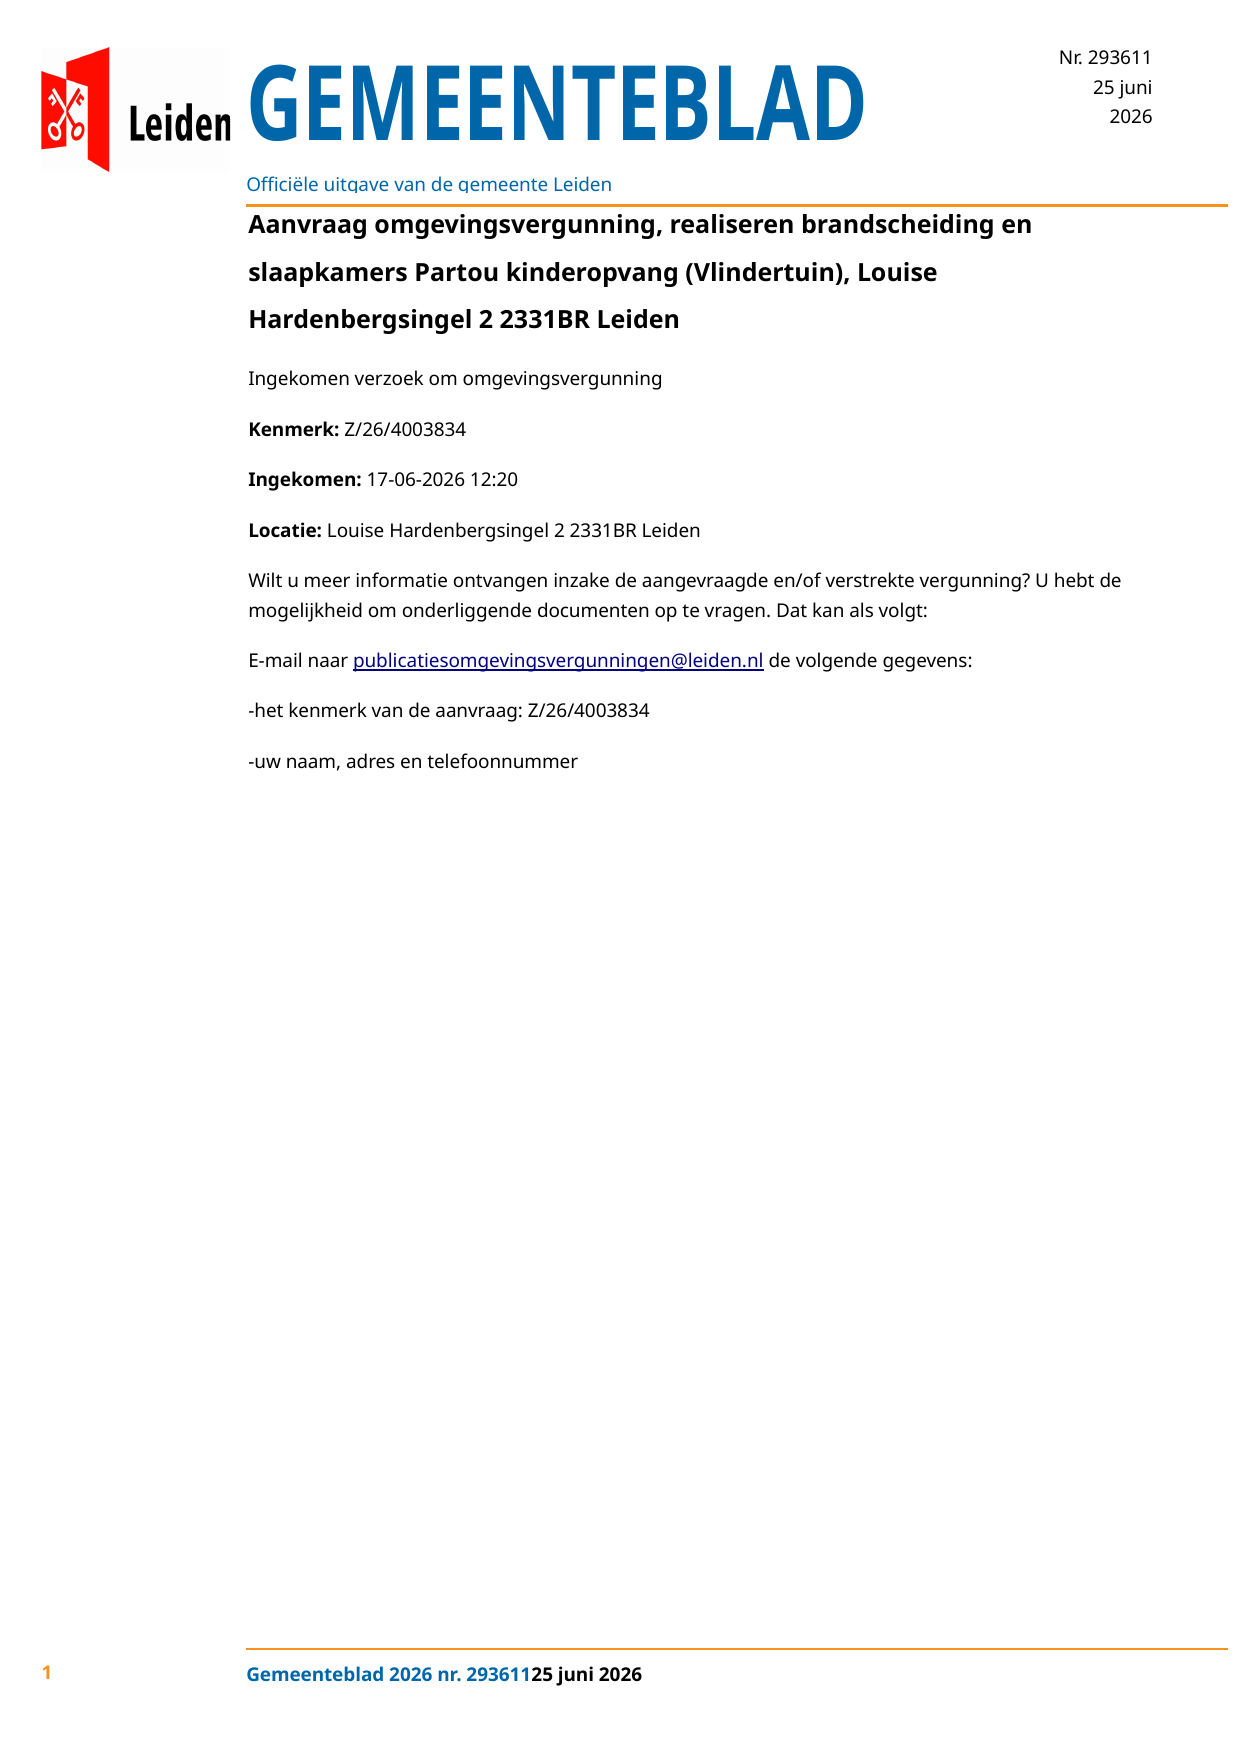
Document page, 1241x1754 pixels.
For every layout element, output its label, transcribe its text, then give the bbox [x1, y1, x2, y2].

text -het kenmerk van de aanvraag: Z/26/4003834 [248, 698, 1152, 723]
text Locatie: Louise Hardenbergsingel 2 2331BR Leiden [248, 517, 1152, 542]
text Aanvraag omgevingsvergunning, realiseren brandscheiding en slaapkamers Partou kinderopvang (Vlindertuin), Louise Hardenbergsingel 2 2331BR Leiden [248, 207, 1152, 336]
text Wilt u meer informatie ontvangen inzake de aangevraagde en/of verstrekte vergunning? U hebt de mogelijkheid om onderliggende documenten op te vragen. Dat kan als volgt: [248, 567, 1152, 622]
picture [41, 47, 231, 172]
text -uw naam, adres en telefoonnummer [248, 748, 1152, 774]
text Ingekomen: 17-06-2026 12:20 [248, 466, 1152, 492]
text Kenmerk: Z/26/4003834 [248, 416, 1152, 442]
text Ingekomen verzoek om omgevingsvergunning [248, 366, 1152, 391]
text E-mail naar publicatiesomgevingsvergunningen@leiden.nl de volgende gegevens: [248, 647, 1152, 673]
